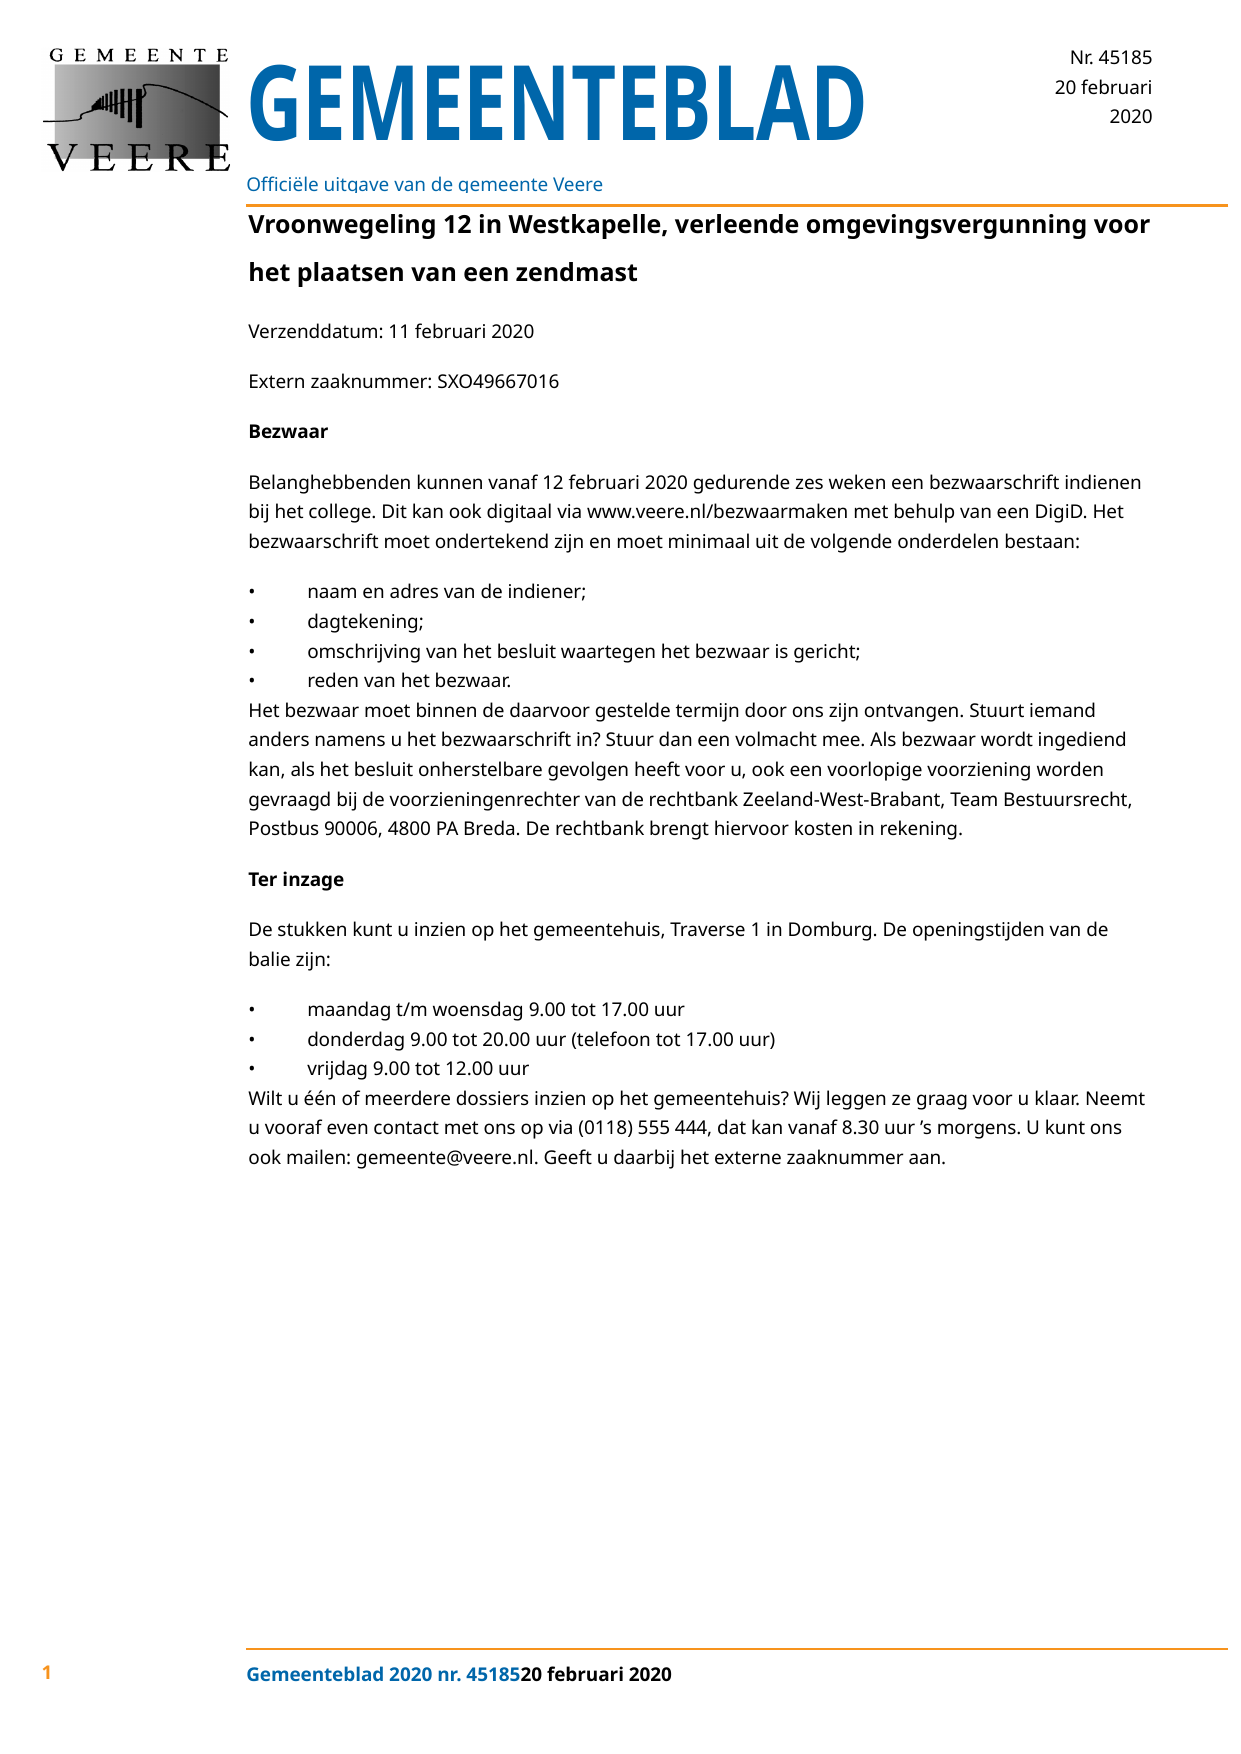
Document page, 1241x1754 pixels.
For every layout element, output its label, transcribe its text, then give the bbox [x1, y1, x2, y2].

text Wilt u één of meerdere dossiers inzien op het gemeentehuis? Wij leggen ze graag voor u klaar. Neemt u vooraf even contact met ons op via (0118) 555 444, dat kan vanaf 8.30 uur ’s morgens. U kunt ons ook mailen: gemeente@veere.nl. Geeft u daarbij het externe zaaknummer aan. [248, 1085, 1152, 1170]
list omschrijving van het besluit waartegen het bezwaar is gericht; [248, 638, 1152, 664]
list dagtekening; [248, 608, 1152, 634]
text Extern zaaknummer: SXO49667016 [248, 368, 1152, 394]
list vrijdag 9.00 tot 12.00 uur [248, 1055, 1152, 1081]
text Het bezwaar moet binnen de daarvoor gestelde termijn door ons zijn ontvangen. Stuurt iemand anders namens u het bezwaarschrift in? Stuur dan een volmacht mee. Als bezwaar wordt ingediend kan, als het besluit onherstelbare gevolgen heeft voor u, ook een voorlopige voorziening worden gevraagd bij de voorzieningenrechter van de rechtbank Zeeland-West-Brabant, Team Bestuursrecht, Postbus 90006, 4800 PA Breda. De rechtbank brengt hiervoor kosten in rekening. [248, 697, 1152, 841]
list reden van het bezwaar. [248, 667, 1152, 693]
list maandag t/m woensdag 9.00 tot 17.00 uur [248, 996, 1152, 1022]
text De stukken kunt u inzien op het gemeentehuis, Traverse 1 in Domburg. De openingstijden van de balie zijn: [248, 916, 1152, 972]
list donderdag 9.00 tot 20.00 uur (telefoon tot 17.00 uur) [248, 1026, 1152, 1052]
text Vroonwegeling 12 in Westkapelle, verleende omgevingsvergunning voor het plaatsen van een zendmast [248, 207, 1152, 288]
text Verzenddatum: 11 februari 2020 [248, 318, 1152, 344]
picture [41, 47, 231, 172]
list naam en adres van de indiener; [248, 579, 1152, 604]
text Bezwaar [248, 419, 1152, 444]
text Ter inzage [248, 866, 1152, 892]
text Belanghebbenden kunnen vanaf 12 februari 2020 gedurende zes weken een bezwaarschrift indienen bij het college. Dit kan ook digitaal via www.veere.nl/bezwaarmaken met behulp van een DigiD. Het bezwaarschrift moet ondertekend zijn en moet minimaal uit de volgende onderdelen bestaan: [248, 469, 1152, 554]
